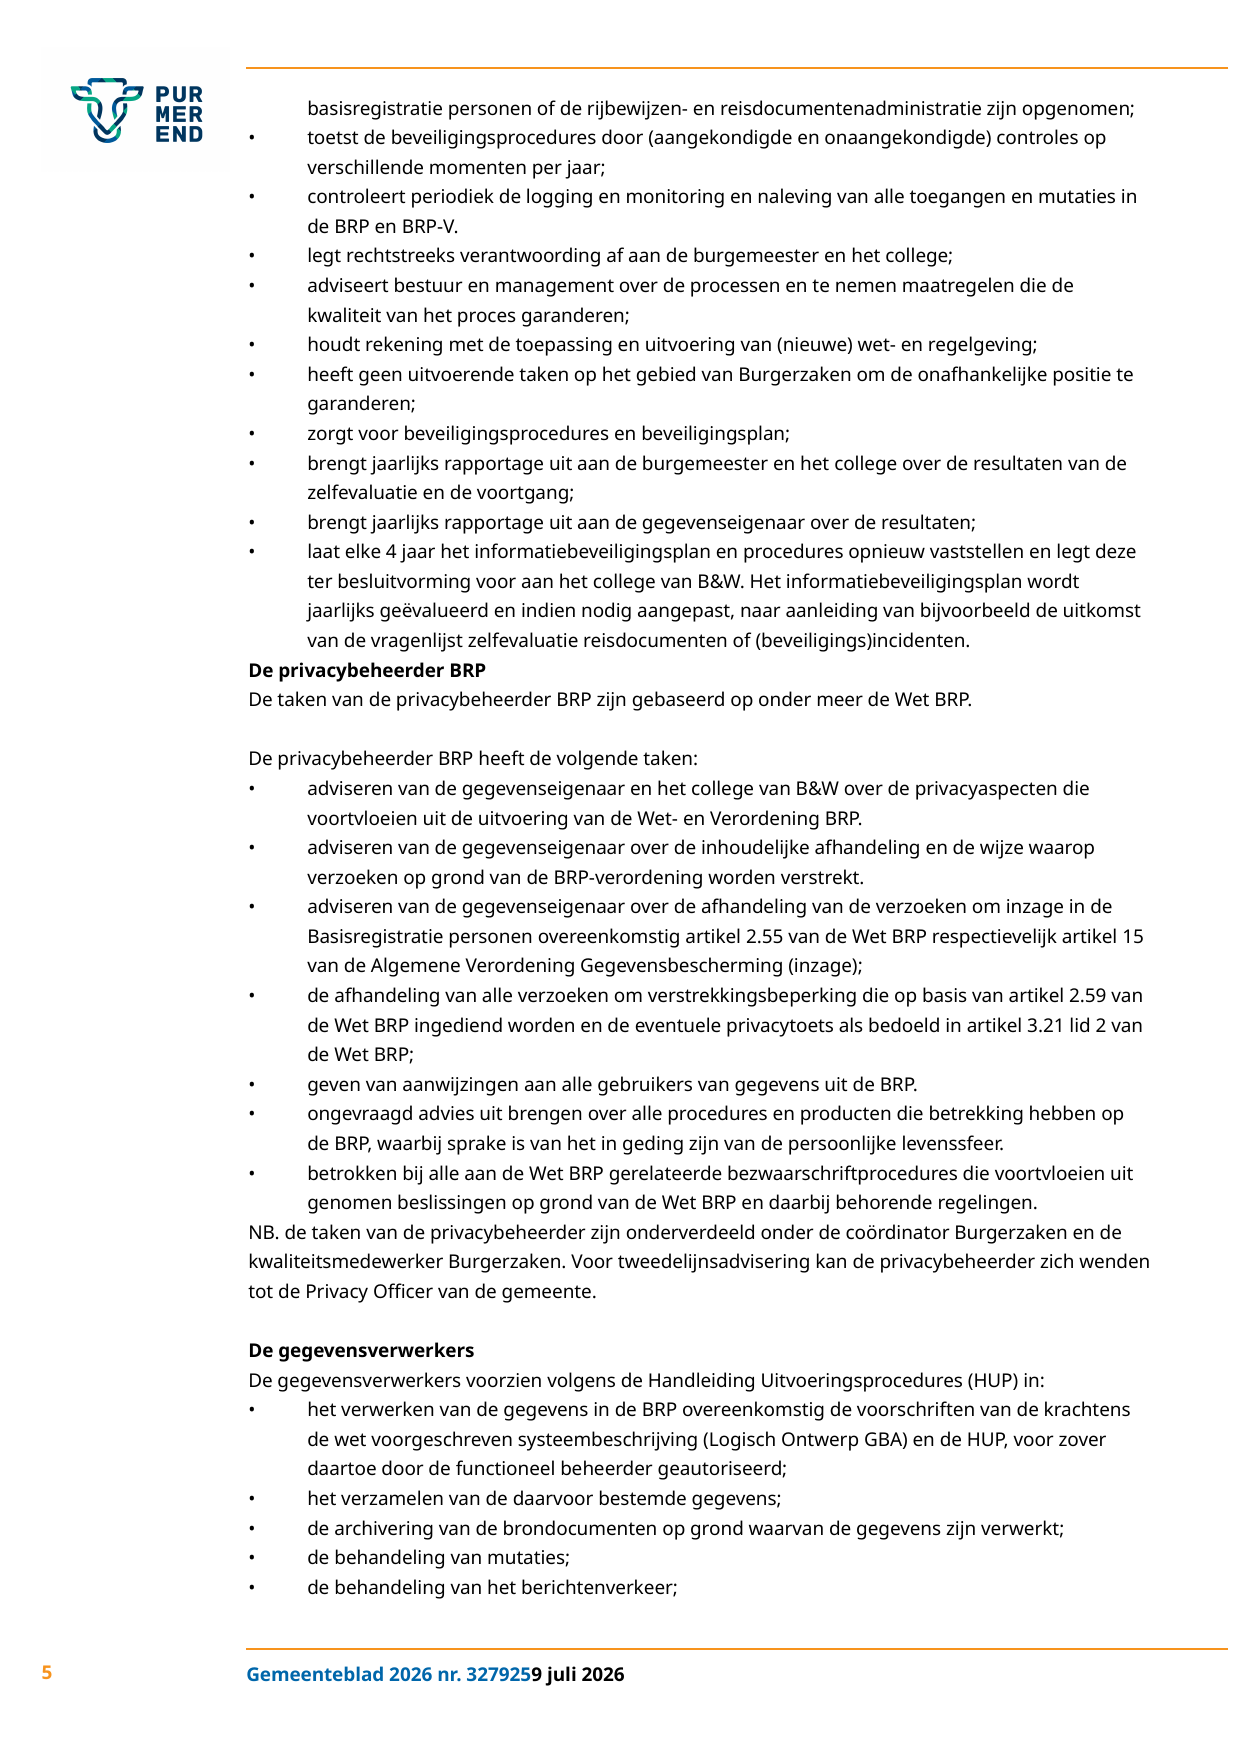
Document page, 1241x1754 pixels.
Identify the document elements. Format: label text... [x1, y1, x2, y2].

list houdt rekening met de toepassing en uitvoering van (nieuwe) wet- en regelgeving; [248, 331, 1152, 357]
list de archivering van de brondocumenten op grond waarvan de gegevens zijn verwerkt; [248, 1515, 1152, 1541]
list brengt jaarlijks rapportage uit aan de gegevenseigenaar over de resultaten; [248, 509, 1152, 535]
list betrokken bij alle aan de Wet BRP gerelateerde bezwaarschriftprocedures die voortvloeien uit genomen beslissingen op grond van de Wet BRP en daarbij behorende regelingen. [248, 1160, 1152, 1215]
list controleert periodiek de logging en monitoring en naleving van alle toegangen en mutaties in de BRP en BRP-V. [248, 183, 1152, 239]
list adviseren van de gegevenseigenaar over de inhoudelijke afhandeling en de wijze waarop verzoeken op grond van de BRP-verordening worden verstrekt. [248, 834, 1152, 890]
list de behandeling van mutaties; [248, 1544, 1152, 1570]
text NB. de taken van de privacybeheerder zijn onderverdeeld onder de coördinator Burgerzaken en de kwaliteitsmedewerker Burgerzaken. Voor tweedelijnsadvisering kan de privacybeheerder zich wenden tot de Privacy Officer van de gemeente. [248, 1219, 1152, 1304]
list het verzamelen van de daarvoor bestemde gegevens; [248, 1485, 1152, 1511]
list legt rechtstreeks verantwoording af aan de burgemeester en het college; [248, 243, 1152, 268]
list toetst de beveiligingsprocedures door (aangekondigde en onaangekondigde) controles op verschillende momenten per jaar; [248, 124, 1152, 180]
list de afhandeling van alle verzoeken om verstrekkingsbeperking die op basis van artikel 2.59 van de Wet BRP ingediend worden en de eventuele privacytoets als bedoeld in artikel 3.21 lid 2 van de Wet BRP; [248, 982, 1152, 1067]
list ongevraagd advies uit brengen over alle procedures en producten die betrekking hebben op de BRP, waarbij sprake is van het in geding zijn van de persoonlijke levenssfeer. [248, 1101, 1152, 1156]
list brengt jaarlijks rapportage uit aan de burgemeester en het college over de resultaten van de zelfevaluatie en de voortgang; [248, 450, 1152, 505]
picture [41, 47, 231, 172]
list adviseert bestuur en management over de processen en te nemen maatregelen die de kwaliteit van het proces garanderen; [248, 272, 1152, 328]
list de behandeling van het berichtenverkeer; [248, 1574, 1152, 1600]
text De privacybeheerder BRP heeft de volgende taken: [248, 746, 1152, 771]
list adviseren van de gegevenseigenaar en het college van B&W over de privacyaspecten die voortvloeien uit de uitvoering van de Wet- en Verordening BRP. [248, 775, 1152, 831]
list het verwerken van de gegevens in de BRP overeenkomstig de voorschriften van de krachtens de wet voorgeschreven systeembeschrijving (Logisch Ontwerp GBA) en de HUP, voor zover daartoe door de functioneel beheerder geautoriseerd; [248, 1396, 1152, 1481]
list geven van aanwijzingen aan alle gebruikers van gegevens uit de BRP. [248, 1071, 1152, 1097]
text De gegevensverwerkers voorzien volgens de Handleiding Uitvoeringsprocedures (HUP) in: [248, 1367, 1152, 1393]
list heeft geen uitvoerende taken op het gebied van Burgerzaken om de onafhankelijke positie te garanderen; [248, 361, 1152, 416]
text De taken van de privacybeheerder BRP zijn gebaseerd op onder meer de Wet BRP. [248, 686, 1152, 712]
list adviseren van de gegevenseigenaar over de afhandeling van de verzoeken om inzage in de Basisregistratie personen overeenkomstig artikel 2.55 van de Wet BRP respectievelijk artikel 15 van de Algemene Verordening Gegevensbescherming (inzage); [248, 893, 1152, 978]
list laat elke 4 jaar het informatiebeveiligingsplan en procedures opnieuw vaststellen en legt deze ter besluitvorming voor aan het college van B&W. Het informatiebeveiligingsplan wordt jaarlijks geëvalueerd en indien nodig aangepast, naar aanleiding van bijvoorbeeld de uitkomst van de vragenlijst zelfevaluatie reisdocumenten of (beveiligings)incidenten. [248, 538, 1152, 653]
text De gegevensverwerkers [248, 1337, 1152, 1363]
list basisregistratie personen of de rijbewijzen- en reisdocumentenadministratie zijn opgenomen; [248, 95, 1152, 121]
text De privacybeheerder BRP [248, 657, 1152, 683]
list zorgt voor beveiligingsprocedures en beveiligingsplan; [248, 420, 1152, 446]
